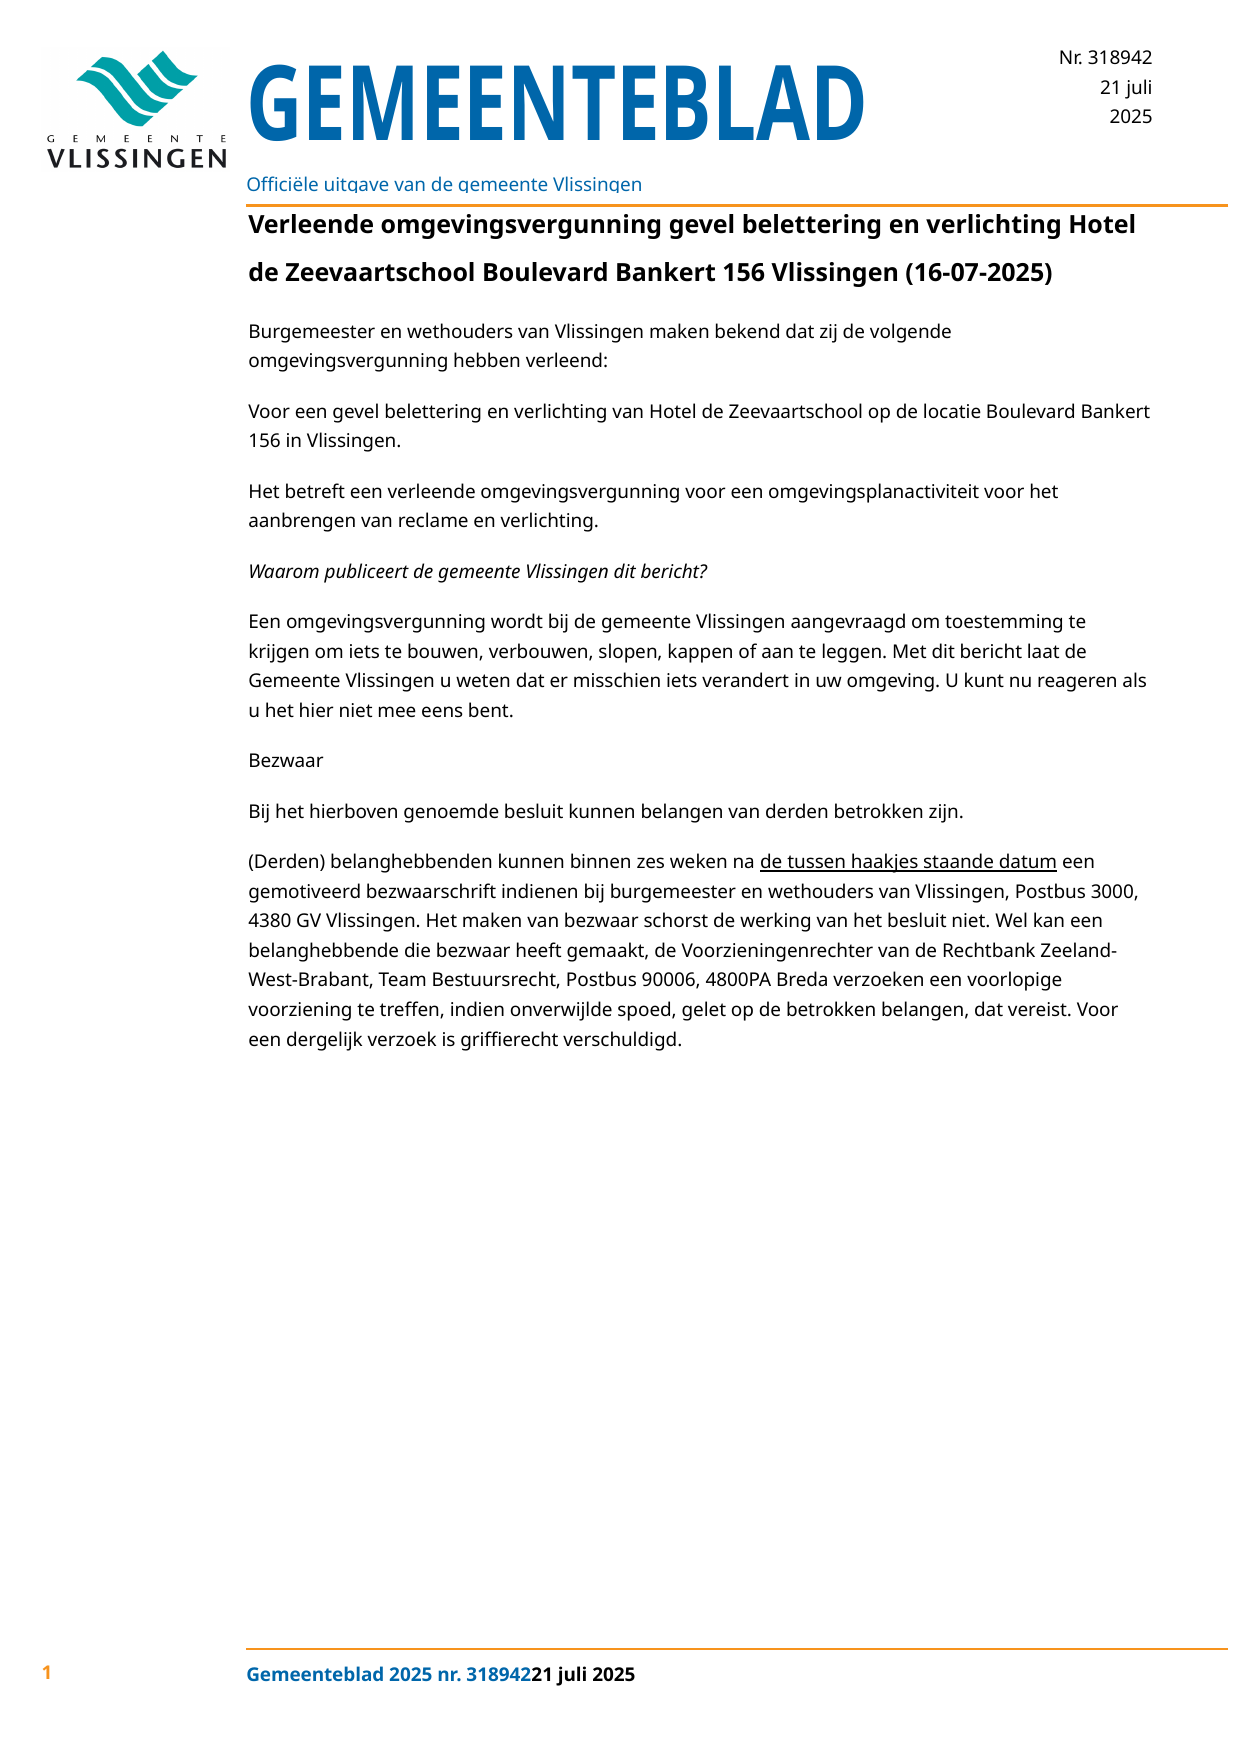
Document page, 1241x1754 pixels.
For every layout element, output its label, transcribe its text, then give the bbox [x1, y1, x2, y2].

text (Derden) belanghebbenden kunnen binnen zes weken na de tussen haakjes staande datum een gemotiveerd bezwaarschrift indienen bij burgemeester en wethouders van Vlissingen, Postbus 3000, 4380 GV Vlissingen. Het maken van bezwaar schorst de werking van het besluit niet. Wel kan een belanghebbende die bezwaar heeft gemaakt, de Voorzieningenrechter van de Rechtbank Zeeland-West-Brabant, Team Bestuursrecht, Postbus 90006, 4800PA Breda verzoeken een voorlopige voorziening te treffen, indien onverwijlde spoed, gelet op de betrokken belangen, dat vereist. Voor een dergelijk verzoek is griffierecht verschuldigd. [248, 848, 1152, 1052]
text Verleende omgevingsvergunning gevel belettering en verlichting Hotel de Zeevaartschool Boulevard Bankert 156 Vlissingen (16-07-2025) [248, 207, 1152, 288]
text Het betreft een verleende omgevingsvergunning voor een omgevingsplanactiviteit voor het aanbrengen van reclame en verlichting. [248, 478, 1152, 533]
text Voor een gevel belettering en verlichting van Hotel de Zeevaartschool op de locatie Boulevard Bankert 156 in Vlissingen. [248, 398, 1152, 453]
text Burgemeester en wethouders van Vlissingen maken bekend dat zij de volgende omgevingsvergunning hebben verleend: [248, 318, 1152, 373]
picture [41, 47, 231, 172]
text Een omgevingsvergunning wordt bij de gemeente Vlissingen aangevraagd om toestemming te krijgen om iets te bouwen, verbouwen, slopen, kappen of aan te leggen. Met dit bericht laat de Gemeente Vlissingen u weten dat er misschien iets verandert in uw omgeving. U kunt nu reageren als u het hier niet mee eens bent. [248, 608, 1152, 723]
text Bij het hierboven genoemde besluit kunnen belangen van derden betrokken zijn. [248, 798, 1152, 824]
text Bezwaar [248, 747, 1152, 773]
text Waarom publiceert de gemeente Vlissingen dit bericht? [248, 558, 1152, 584]
